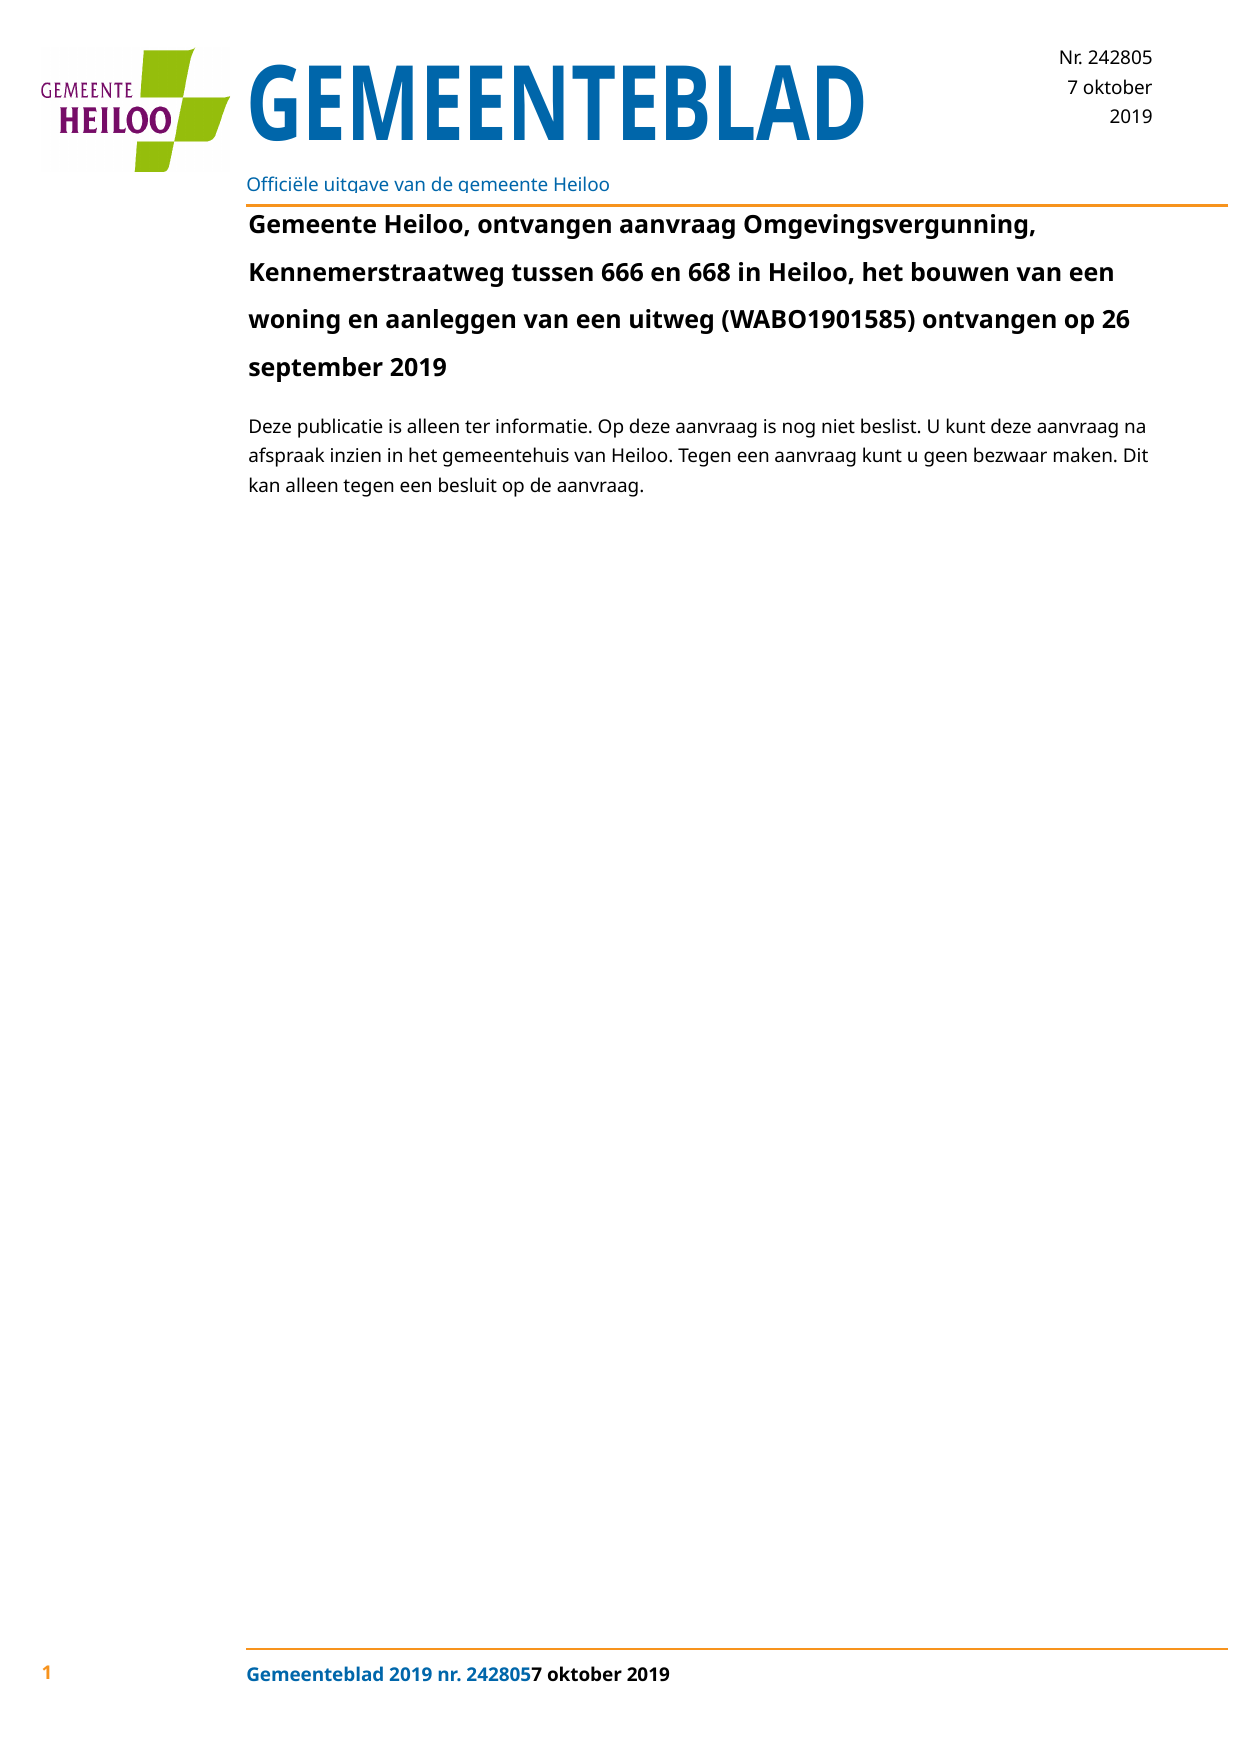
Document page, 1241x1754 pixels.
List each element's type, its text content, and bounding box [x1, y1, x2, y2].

text Gemeente Heiloo, ontvangen aanvraag Omgevingsvergunning, Kennemerstraatweg tussen 666 en 668 in Heiloo, het bouwen van een woning en aanleggen van een uitweg (WABO1901585) ontvangen op 26 september 2019 [248, 207, 1152, 384]
text Deze publicatie is alleen ter informatie. Op deze aanvraag is nog niet beslist. U kunt deze aanvraag na afspraak inzien in het gemeentehuis van Heiloo. Tegen een aanvraag kunt u geen bezwaar maken. Dit kan alleen tegen een besluit op de aanvraag. [248, 413, 1152, 498]
picture [41, 47, 231, 172]
